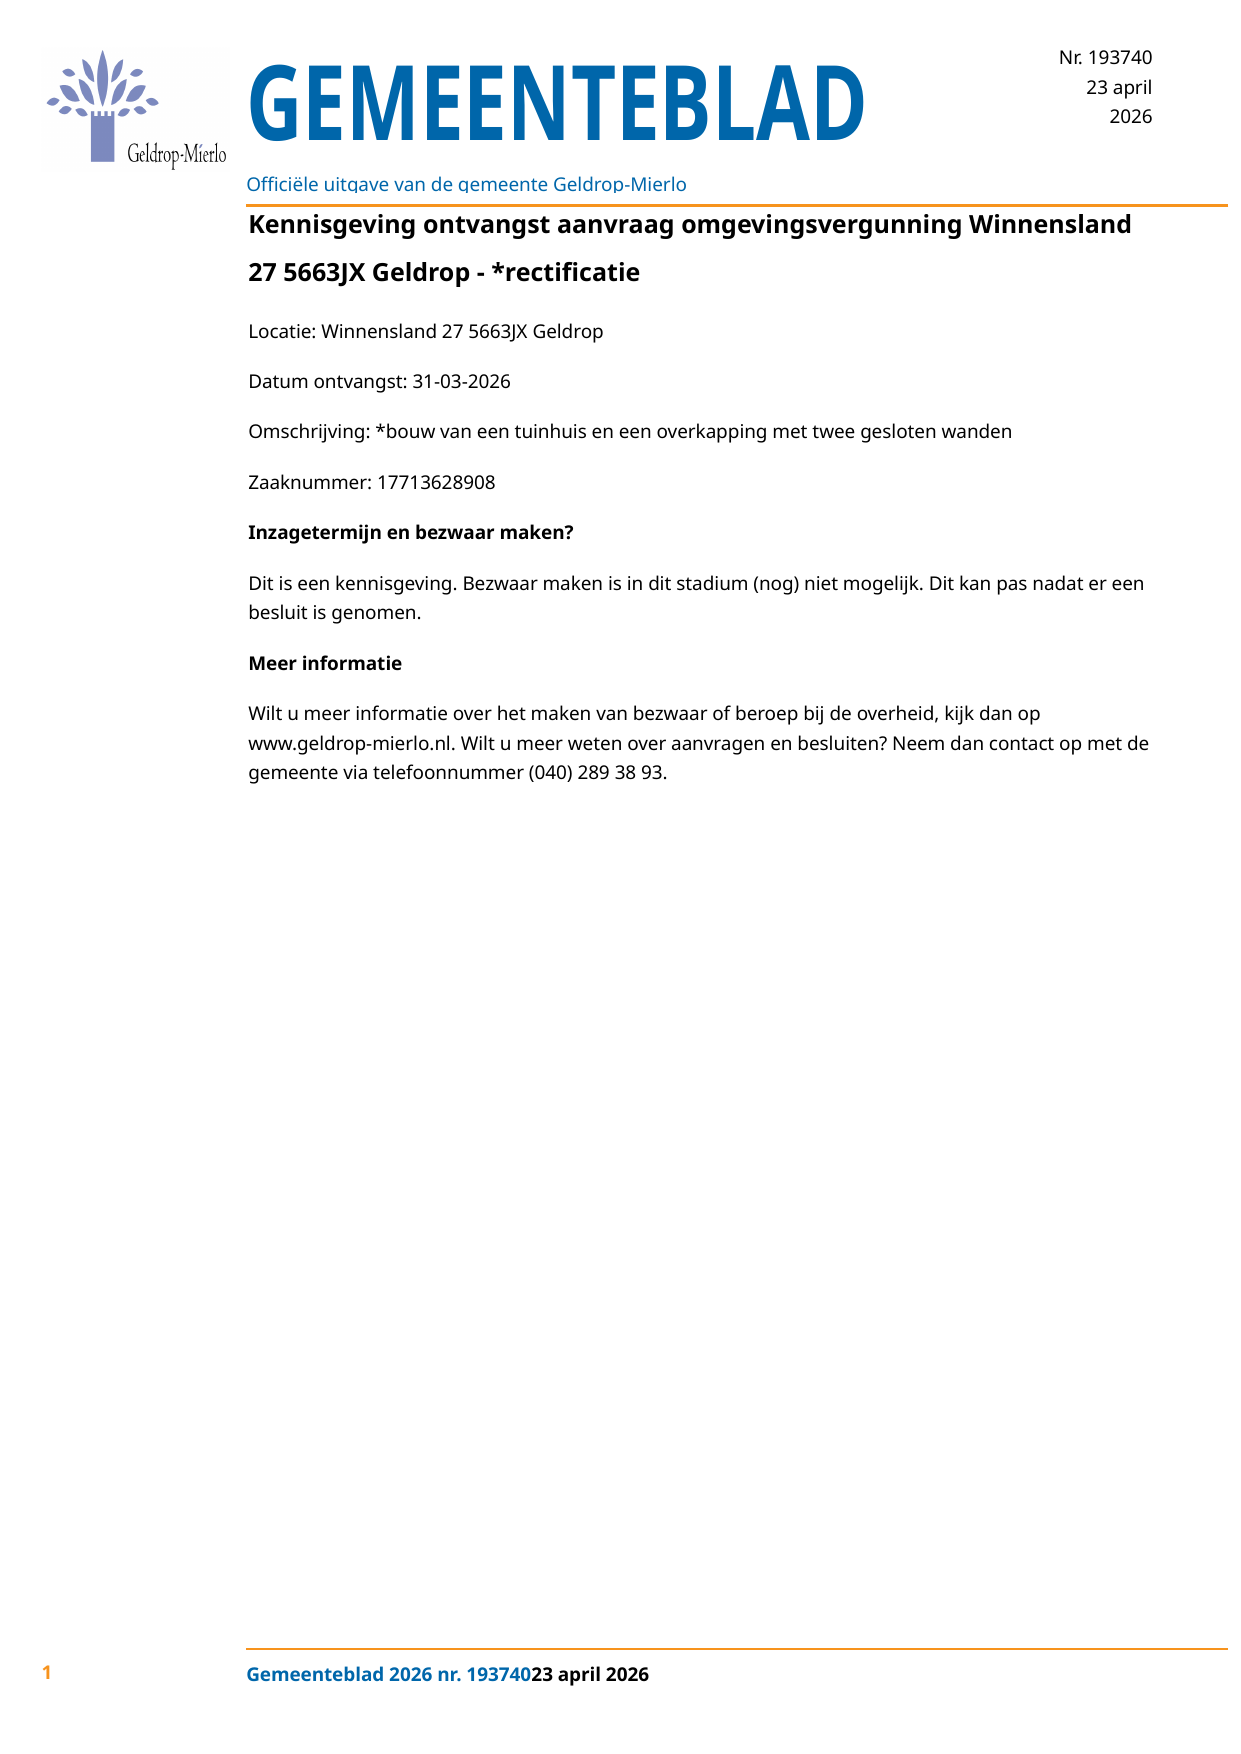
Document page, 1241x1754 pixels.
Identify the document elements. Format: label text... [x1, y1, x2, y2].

text Kennisgeving ontvangst aanvraag omgevingsvergunning Winnensland 27 5663JX Geldrop - *rectificatie [248, 207, 1152, 288]
text Wilt u meer informatie over het maken van bezwaar of beroep bij de overheid, kijk dan op www.geldrop-mierlo.nl. Wilt u meer weten over aanvragen en besluiten? Neem dan contact op met de gemeente via telefoonnummer (040) 289 38 93. [248, 700, 1152, 785]
text Inzagetermijn en bezwaar maken? [248, 519, 1152, 545]
text Omschrijving: *bouw van een tuinhuis en een overkapping met twee gesloten wanden [248, 419, 1152, 444]
text Datum ontvangst: 31-03-2026 [248, 368, 1152, 394]
text Dit is een kennisgeving. Bezwaar maken is in dit stadium (nog) niet mogelijk. Dit kan pas nadat er een besluit is genomen. [248, 570, 1152, 625]
text Zaaknummer: 17713628908 [248, 469, 1152, 495]
text Meer informatie [248, 650, 1152, 676]
picture [41, 47, 231, 172]
text Locatie: Winnensland 27 5663JX Geldrop [248, 318, 1152, 344]
